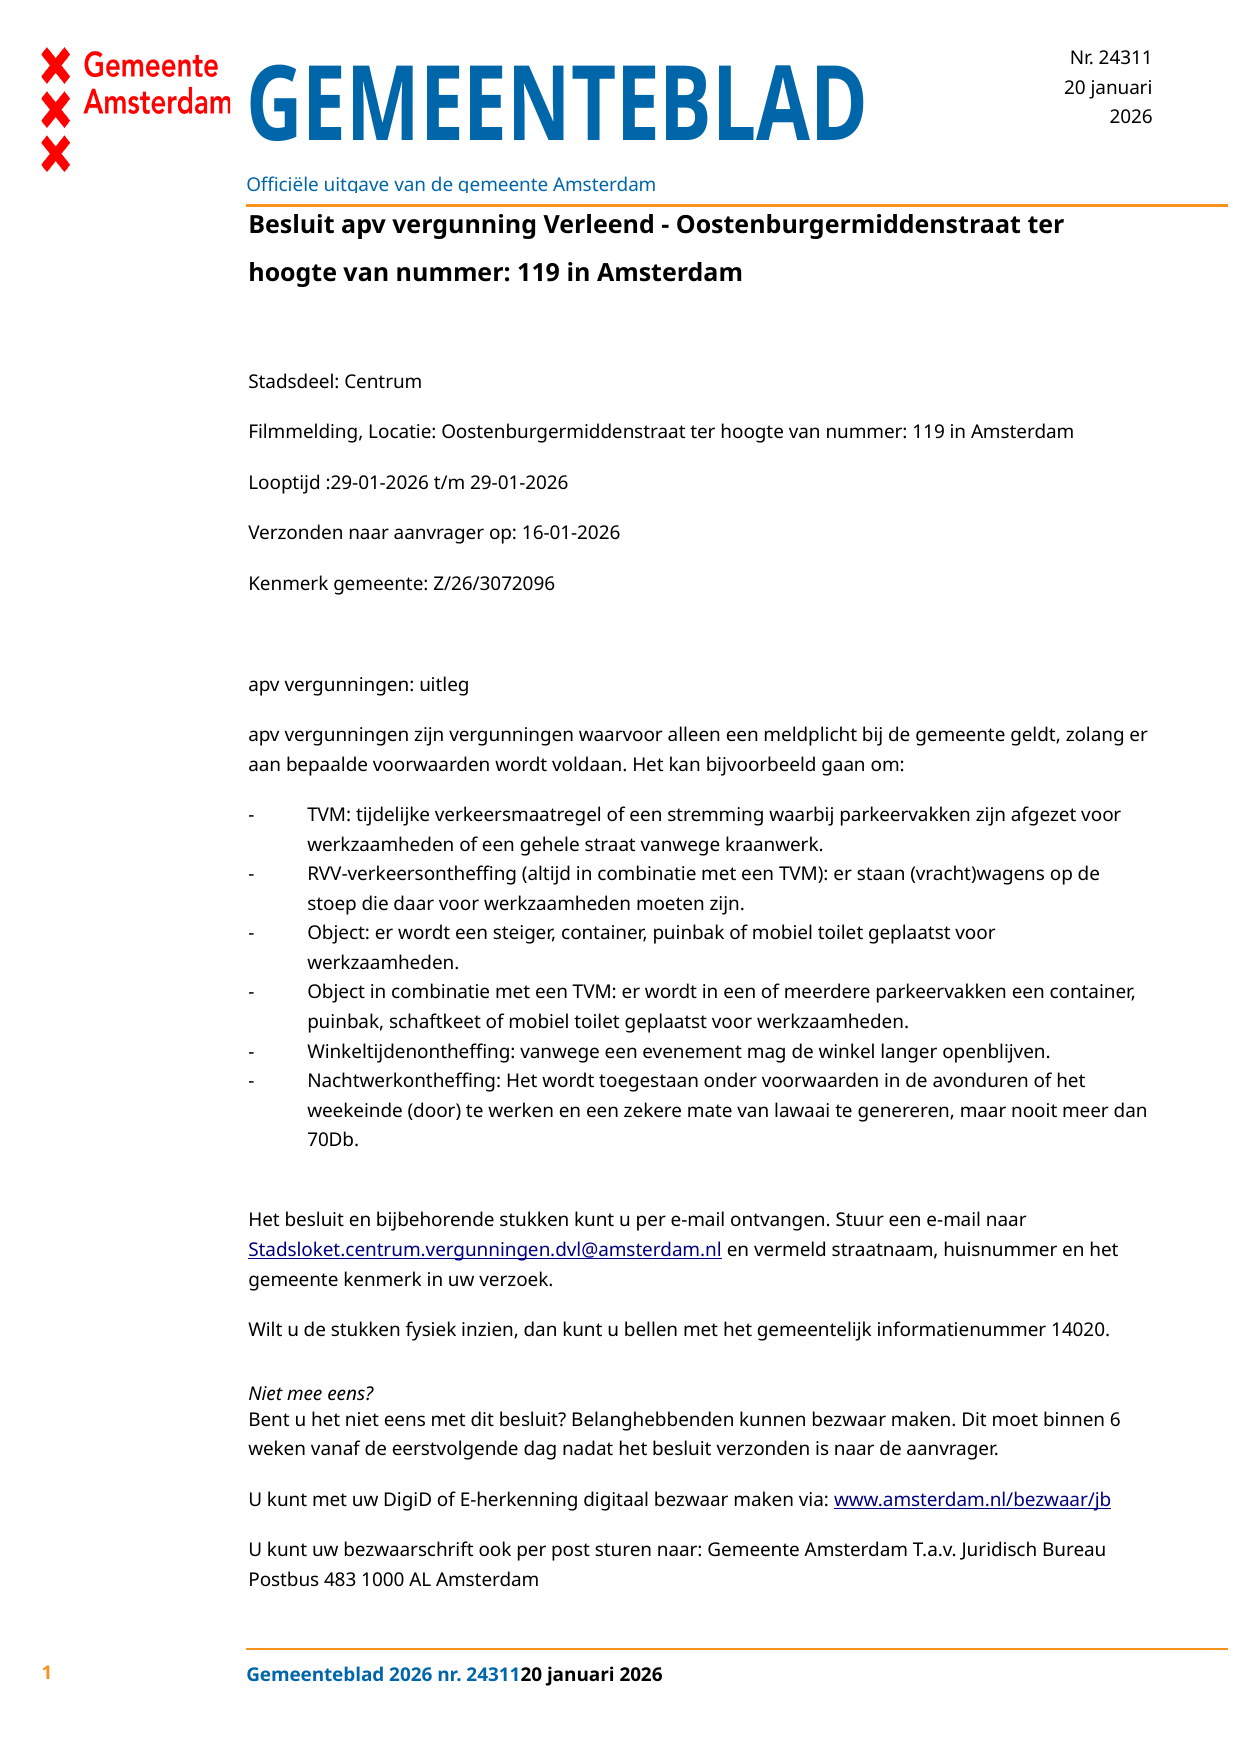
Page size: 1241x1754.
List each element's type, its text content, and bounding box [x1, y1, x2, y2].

text Kenmerk gemeente: Z/26/3072096 [248, 570, 1152, 596]
text Besluit apv vergunning Verleend - Oostenburgermiddenstraat ter hoogte van nummer: 119 in Amsterdam [248, 207, 1152, 288]
list TVM: tijdelijke verkeersmaatregel of een stremming waarbij parkeervakken zijn afgezet voor werkzaamheden of een gehele straat vanwege kraanwerk. [248, 801, 1152, 857]
text U kunt met uw DigiD of E-herkenning digitaal bezwaar maken via: www.amsterdam.nl/bezwaar/jb [248, 1486, 1152, 1512]
text Niet mee eens? [248, 1380, 1152, 1406]
text Stadsdeel: Centrum [248, 368, 1152, 394]
text Bent u het niet eens met dit besluit? Belanghebbenden kunnen bezwaar maken. Dit moet binnen 6 weken vanaf de eerstvolgende dag nadat het besluit verzonden is naar de aanvrager. [248, 1406, 1152, 1461]
list Winkeltijdenontheffing: vanwege een evenement mag de winkel langer openblijven. [248, 1038, 1152, 1064]
list Object in combinatie met een TVM: er wordt in een of meerdere parkeervakken een container, puinbak, schaftkeet of mobiel toilet geplaatst voor werkzaamheden. [248, 979, 1152, 1034]
text apv vergunningen: uitleg [248, 671, 1152, 697]
picture [41, 47, 231, 172]
list RVV-verkeersontheffing (altijd in combinatie met een TVM): er staan (vracht)wagens op de stoep die daar voor werkzaamheden moeten zijn. [248, 860, 1152, 916]
text Het besluit en bijbehorende stukken kunt u per e-mail ontvangen. Stuur een e-mail naar Stadsloket.centrum.vergunningen.dvl@amsterdam.nl en vermeld straatnaam, huisnummer en het gemeente kenmerk in uw verzoek. [248, 1207, 1152, 1292]
text Verzonden naar aanvrager op: 16-01-2026 [248, 519, 1152, 545]
text Wilt u de stukken fysiek inzien, dan kunt u bellen met het gemeentelijk informatienummer 14020. [248, 1316, 1152, 1342]
text Filmmelding, Locatie: Oostenburgermiddenstraat ter hoogte van nummer: 119 in Amsterdam [248, 419, 1152, 444]
text Looptijd :29-01-2026 t/m 29-01-2026 [248, 469, 1152, 495]
text U kunt uw bezwaarschrift ook per post sturen naar: Gemeente Amsterdam T.a.v. Juridisch Bureau Postbus 483 1000 AL Amsterdam [248, 1536, 1152, 1592]
text apv vergunningen zijn vergunningen waarvoor alleen een meldplicht bij de gemeente geldt, zolang er aan bepaalde voorwaarden wordt voldaan. Het kan bijvoorbeeld gaan om: [248, 721, 1152, 777]
list Object: er wordt een steiger, container, puinbak of mobiel toilet geplaatst voor werkzaamheden. [248, 919, 1152, 975]
list Nachtwerkontheffing: Het wordt toegestaan onder voorwaarden in de avonduren of het weekeinde (door) te werken en een zekere mate van lawaai te genereren, maar nooit meer dan 70Db. [248, 1067, 1152, 1152]
